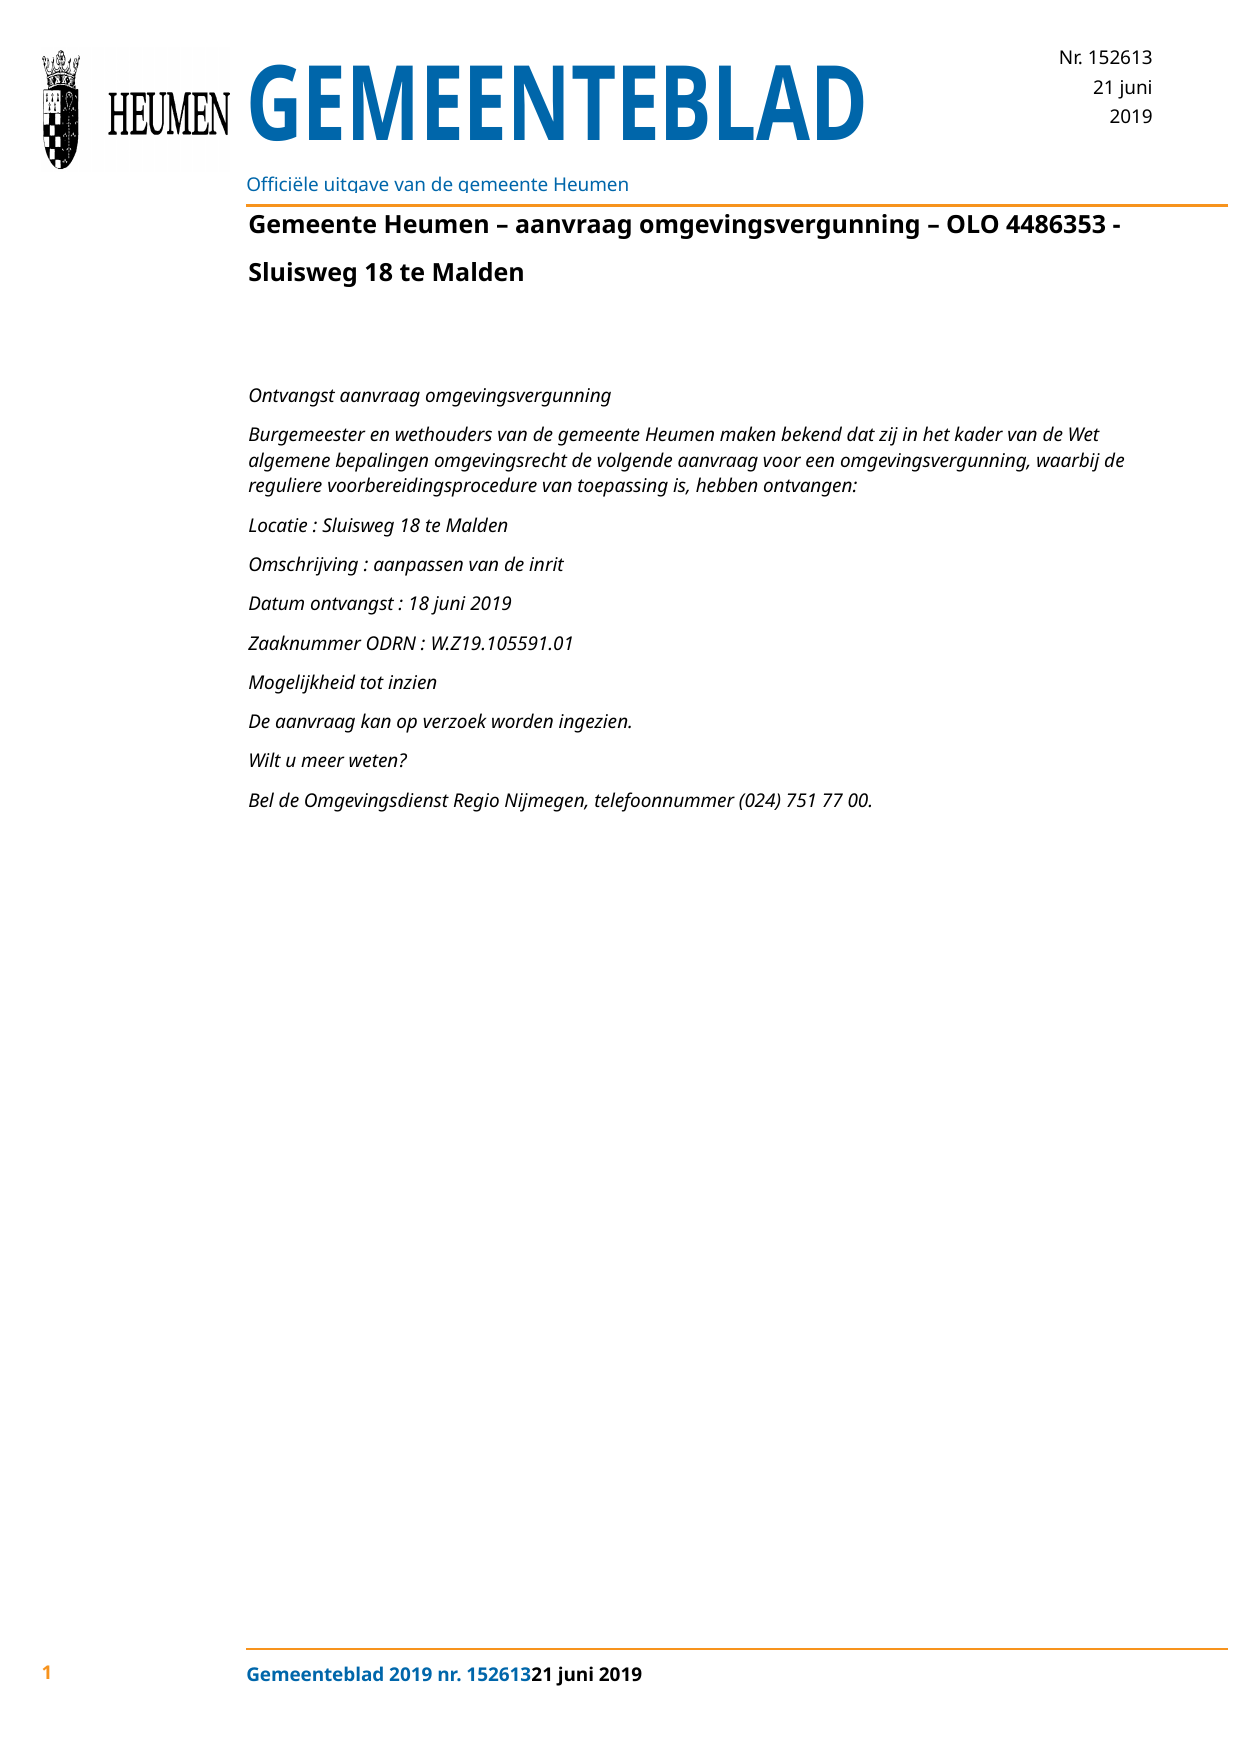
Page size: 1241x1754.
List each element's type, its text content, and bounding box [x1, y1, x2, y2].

text Datum ontvangst : 18 juni 2019 [248, 590, 1152, 616]
picture [41, 47, 231, 172]
text De aanvraag kan op verzoek worden ingezien. [248, 708, 1152, 734]
text Zaaknummer ODRN : W.Z19.105591.01 [248, 630, 1152, 655]
text Wilt u meer weten? [248, 747, 1152, 773]
text Mogelijkheid tot inzien [248, 669, 1152, 695]
text Bel de Omgevingsdienst Regio Nijmegen, telefoonnummer (024) 751 77 00. [248, 787, 1152, 812]
text Omschrijving : aanpassen van de inrit [248, 551, 1152, 577]
text Ontvangst aanvraag omgevingsvergunning [248, 382, 1152, 408]
text Locatie : Sluisweg 18 te Malden [248, 512, 1152, 538]
text Burgemeester en wethouders van de gemeente Heumen maken bekend dat zij in het kader van de Wet algemene bepalingen omgevingsrecht de volgende aanvraag voor een omgevingsvergunning, waarbij de reguliere voorbereidingsprocedure van toepassing is, hebben ontvangen: [248, 421, 1152, 498]
text Gemeente Heumen – aanvraag omgevingsvergunning – OLO 4486353 - Sluisweg 18 te Malden [248, 207, 1152, 288]
